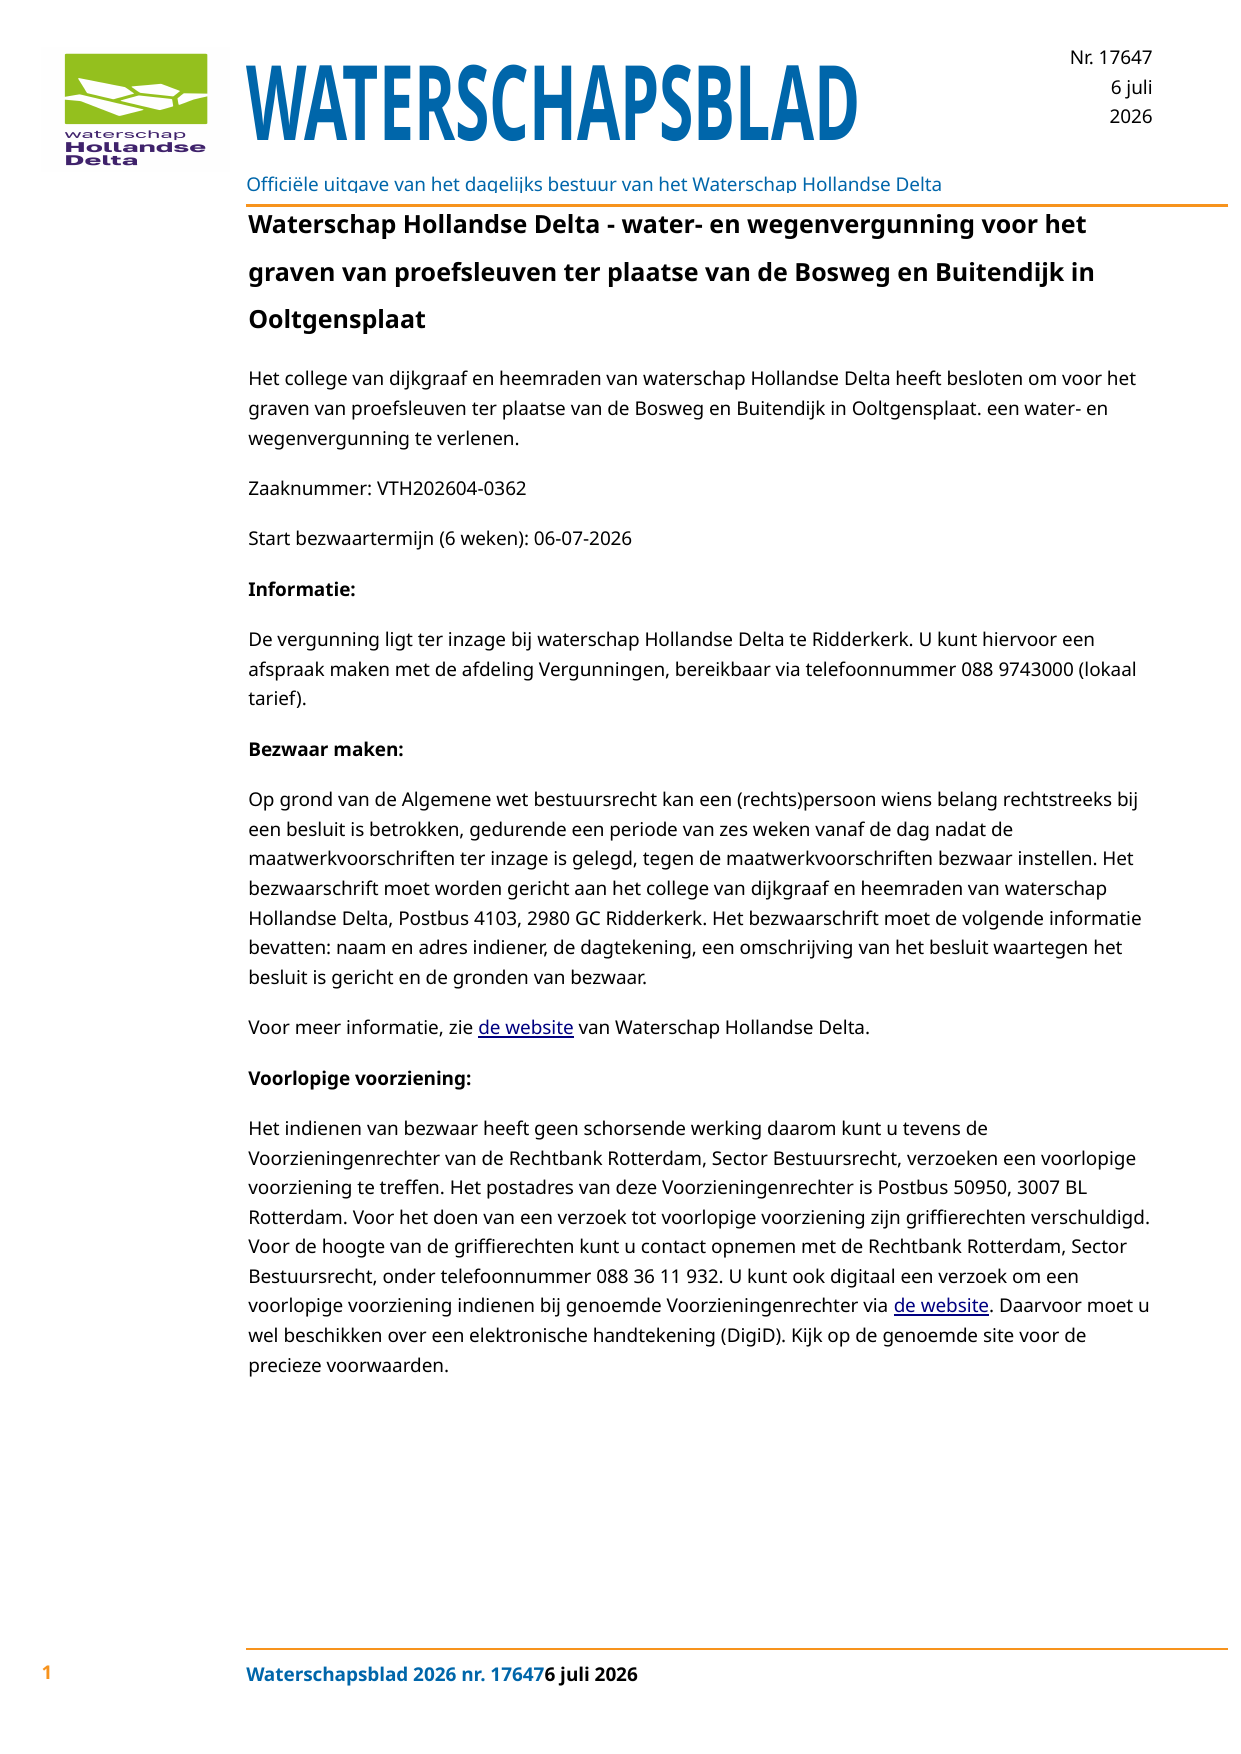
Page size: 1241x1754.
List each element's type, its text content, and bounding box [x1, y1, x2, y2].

text Waterschap Hollandse Delta - water- en wegenvergunning voor het graven van proefsleuven ter plaatse van de Bosweg en Buitendijk in Ooltgensplaat [248, 207, 1152, 336]
picture [41, 47, 231, 172]
text Voorlopige voorziening: [248, 1065, 1152, 1090]
text De vergunning ligt ter inzage bij waterschap Hollandse Delta te Ridderkerk. U kunt hiervoor een afspraak maken met de afdeling Vergunningen, bereikbaar via telefoonnummer 088 9743000 (lokaal tarief). [248, 626, 1152, 711]
text Het indienen van bezwaar heeft geen schorsende werking daarom kunt u tevens de Voorzieningenrechter van de Rechtbank Rotterdam, Sector Bestuursrecht, verzoeken een voorlopige voorziening te treffen. Het postadres van deze Voorzieningenrechter is Postbus 50950, 3007 BL Rotterdam. Voor het doen van een verzoek tot voorlopige voorziening zijn griffierechten verschuldigd. Voor de hoogte van de griffierechten kunt u contact opnemen met de Rechtbank Rotterdam, Sector Bestuursrecht, onder telefoonnummer 088 36 11 932. U kunt ook digitaal een verzoek om een voorlopige voorziening indienen bij genoemde Voorzieningenrechter via de website. Daarvoor moet u wel beschikken over een elektronische handtekening (DigiD). Kijk op de genoemde site voor de precieze voorwaarden. [248, 1115, 1152, 1377]
text Informatie: [248, 576, 1152, 602]
text Het college van dijkgraaf en heemraden van waterschap Hollandse Delta heeft besloten om voor het graven van proefsleuven ter plaatse van de Bosweg en Buitendijk in Ooltgensplaat. een water- en wegenvergunning te verlenen. [248, 366, 1152, 450]
text Op grond van de Algemene wet bestuursrecht kan een (rechts)persoon wiens belang rechtstreeks bij een besluit is betrokken, gedurende een periode van zes weken vanaf de dag nadat de maatwerkvoorschriften ter inzage is gelegd, tegen de maatwerkvoorschriften bezwaar instellen. Het bezwaarschrift moet worden gericht aan het college van dijkgraaf en heemraden van waterschap Hollandse Delta, Postbus 4103, 2980 GC Ridderkerk. Het bezwaarschrift moet de volgende informatie bevatten: naam en adres indiener, de dagtekening, een omschrijving van het besluit waartegen het besluit is gericht en de gronden van bezwaar. [248, 786, 1152, 989]
text Zaaknummer: VTH202604-0362 [248, 475, 1152, 501]
text Bezwaar maken: [248, 736, 1152, 762]
text Start bezwaartermijn (6 weken): 06-07-2026 [248, 526, 1152, 551]
text Voor meer informatie, zie de website van Waterschap Hollandse Delta. [248, 1014, 1152, 1040]
